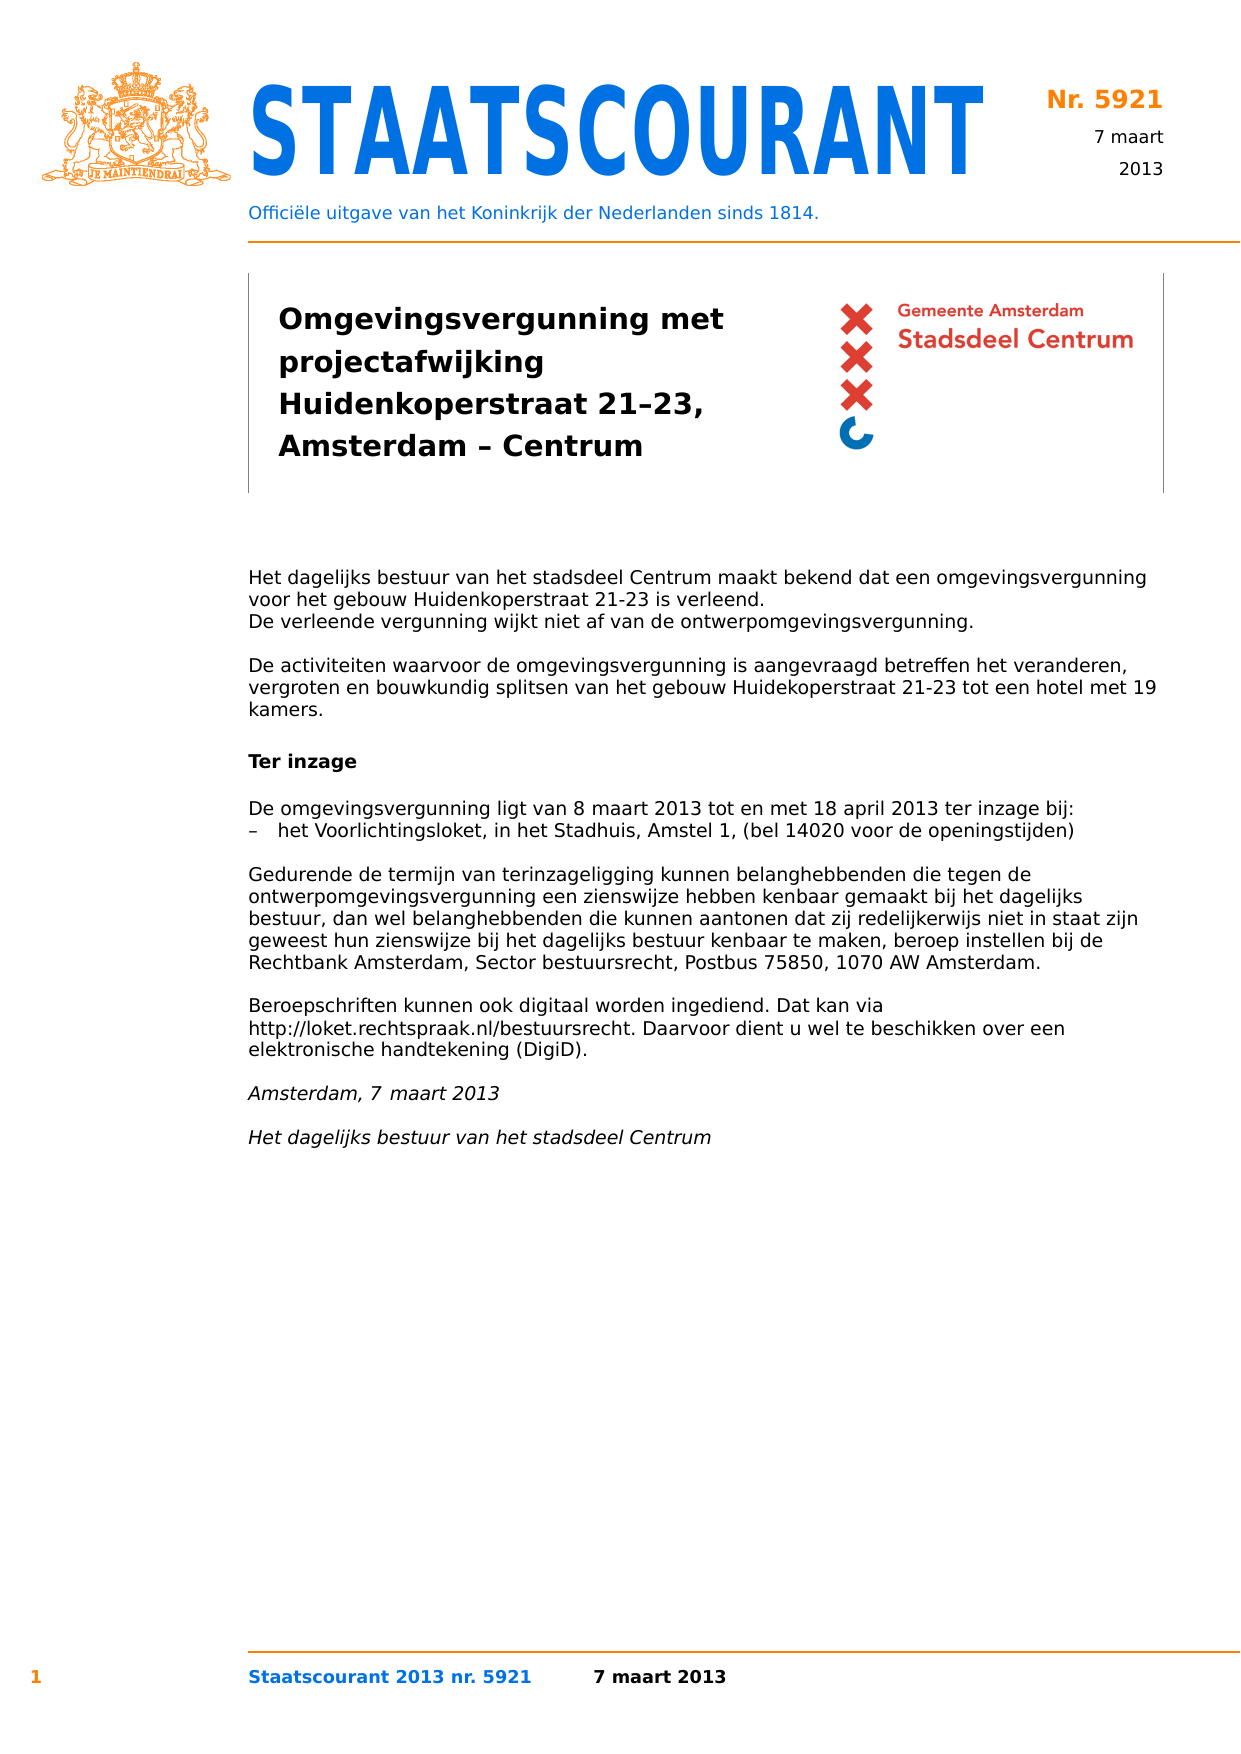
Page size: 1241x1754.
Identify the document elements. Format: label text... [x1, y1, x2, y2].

picture [41, 62, 231, 186]
table_cell Officiële uitgave van het Koninkrijk der Nederlanden sinds 1814. [248, 203, 1240, 241]
text De verleende vergunning wijkt niet af van de ontwerpomgevingsvergunning. [248, 611, 1163, 633]
text Beroepschriften kunnen ook digitaal worden ingediend. Dat kan via http://loket.rechtspraak.nl/bestuursrecht. Daarvoor dient u wel te beschikken over een elektronische handtekening (DigiD). [248, 995, 1163, 1061]
table_header STAATSCOURANT [248, 62, 998, 203]
text De activiteiten waarvoor de omgevingsvergunning is aangevraagd betreffen het veranderen, vergroten en bouwkundig splitsen van het gebouw Huidekoperstraat 21-23 tot een hotel met 19 kamers. [248, 655, 1163, 721]
text Gedurende de termijn van terinzageligging kunnen belanghebbenden die tegen de ontwerpomgevingsvergunning een zienswijze hebben kenbaar gemaakt bij het dagelijks bestuur, dan wel belanghebbenden die kunnen aantonen dat zij redelijkerwijs niet in staat zijn geweest hun zienswijze bij het dagelijks bestuur kenbaar te maken, beroep instellen bij de Rechtbank Amsterdam, Sector bestuursrecht, Postbus 75850, 1070 AW Amsterdam. [248, 864, 1163, 973]
table_cell 7 maart [998, 121, 1240, 153]
subtitle Ter inzage [248, 751, 1163, 773]
subtitle Omgevingsvergunning met projectafwijking Huidenkoperstraat 21–23, Amsterdam – Centrum [249, 273, 1163, 493]
text Het dagelijks bestuur van het stadsdeel Centrum maakt bekend dat een omgevingsvergunning voor het gebouw Huidenkoperstraat 21-23 is verleend. [248, 567, 1163, 611]
table_header [25, 62, 248, 241]
text Het dagelijks bestuur van het stadsdeel Centrum [248, 1127, 1163, 1149]
text Amsterdam, 7 maart 2013 [248, 1083, 1163, 1105]
table_header Nr. 5921 [998, 62, 1240, 121]
text De omgevingsvergunning ligt van 8 maart 2013 tot en met 18 april 2013 ter inzage bij: [248, 798, 1163, 820]
text – het Voorlichtingsloket, in het Stadhuis, Amstel 1, (bel 14020 voor de openingstijden) [248, 820, 1163, 842]
picture [838, 302, 1134, 451]
table_cell 2013 [998, 153, 1240, 203]
